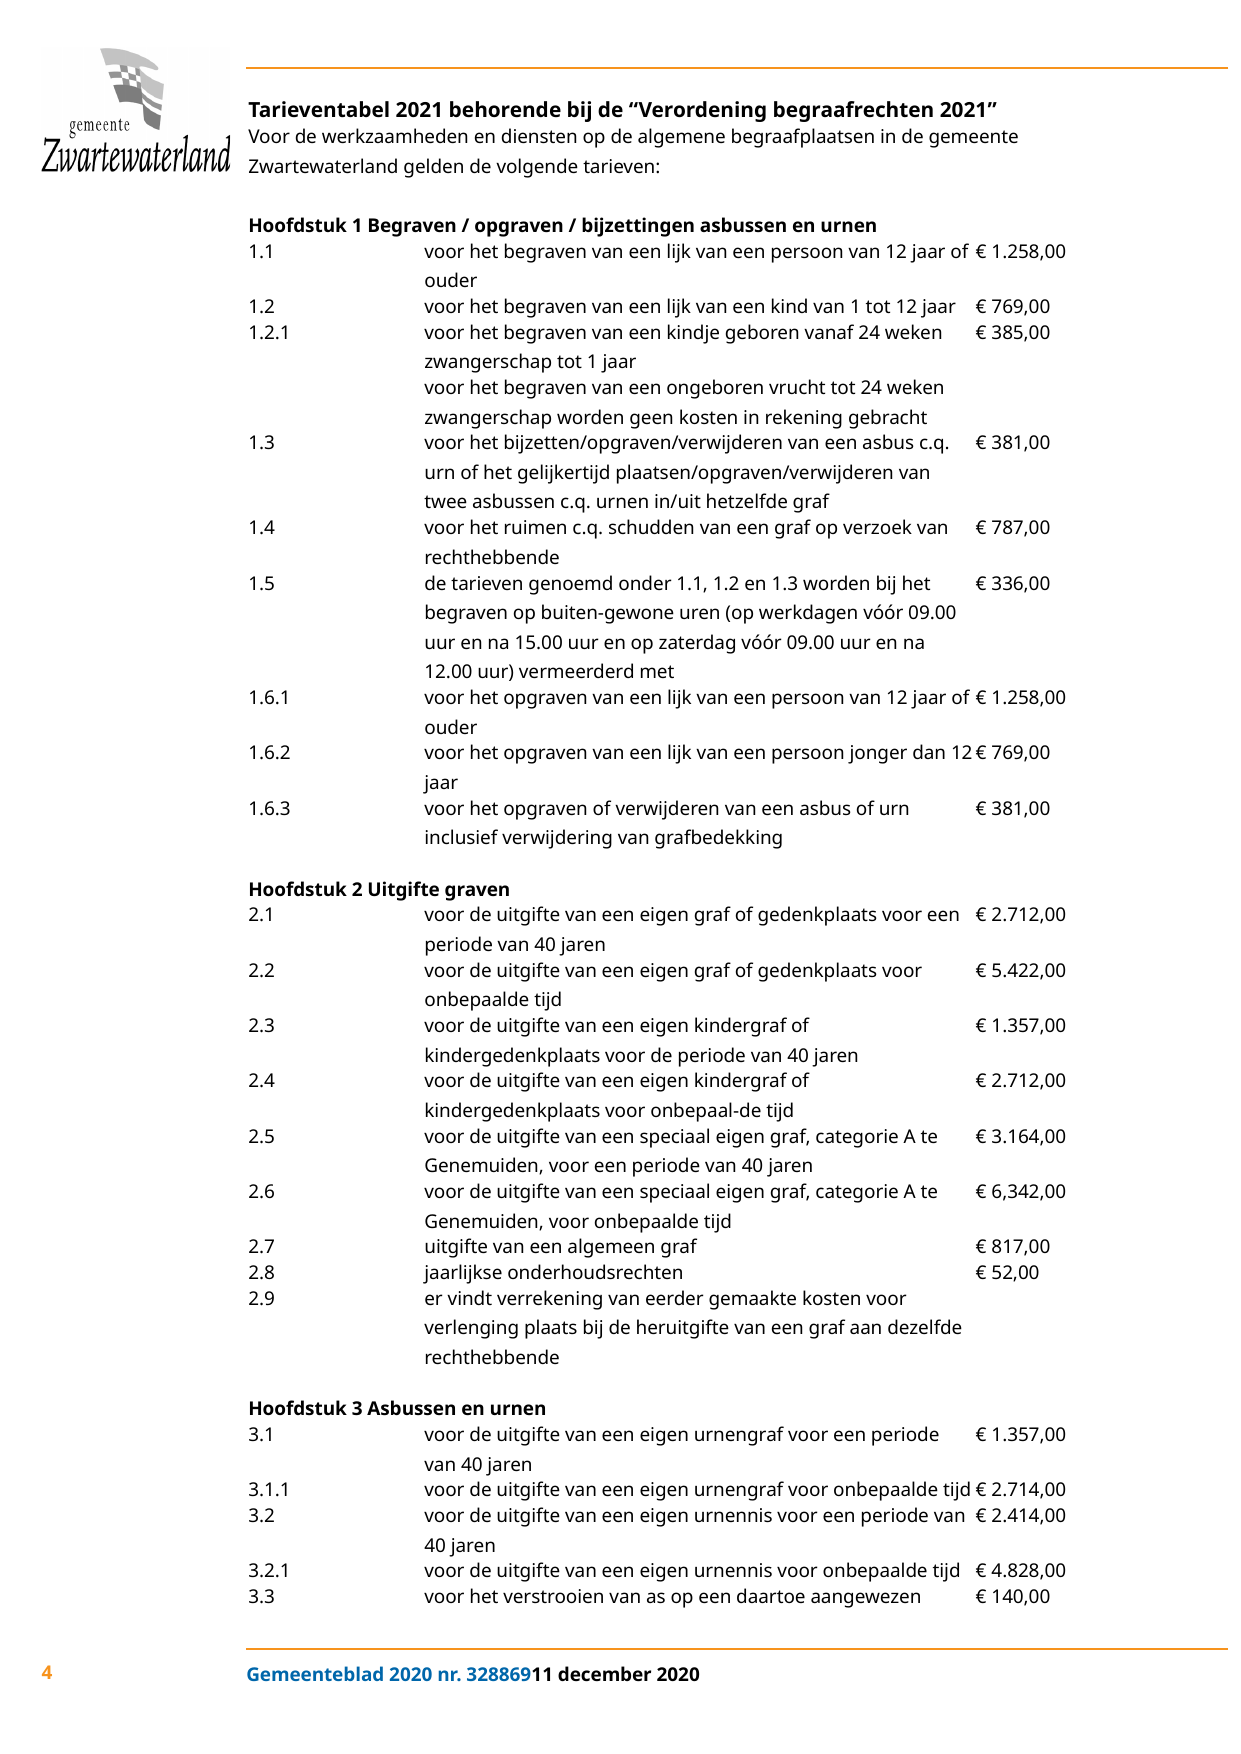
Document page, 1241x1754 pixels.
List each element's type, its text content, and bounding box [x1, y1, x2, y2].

table_cell voor de uitgifte van een eigen urnengraf voor onbepaalde tijd [424, 1477, 975, 1502]
table_cell 3.1.1 [248, 1477, 424, 1502]
table_cell 3.2.1 [248, 1558, 424, 1583]
table_cell voor het begraven van een lijk van een persoon van 12 jaar of ouder [424, 238, 975, 293]
table_cell voor het opgraven of verwijderen van een asbus of urn inclusief verwijdering van grafbedekking [424, 795, 975, 850]
table_cell € 2.414,00 [975, 1503, 1152, 1558]
table_cell 1.4 [248, 515, 424, 570]
table_cell voor het verstrooien van as op een daartoe aangewezen [424, 1584, 975, 1609]
table_cell 3.1 [248, 1421, 424, 1477]
table_cell voor het ruimen c.q. schudden van een graf op verzoek van rechthebbende [424, 515, 975, 570]
table_cell jaarlijkse onderhoudsrechten [424, 1259, 975, 1285]
table_cell € 4.828,00 [975, 1558, 1152, 1583]
table_cell € 1.258,00 [975, 684, 1152, 739]
table_cell 1.6.2 [248, 740, 424, 795]
table_cell [975, 1285, 1152, 1370]
table_cell 2.2 [248, 957, 424, 1012]
table_cell [248, 850, 1152, 876]
table_cell voor de uitgifte van een eigen urnennis voor een periode van 40 jaren [424, 1503, 975, 1558]
table_cell € 381,00 [975, 795, 1152, 850]
table_cell € 787,00 [975, 515, 1152, 570]
table_cell 2.5 [248, 1123, 424, 1178]
table_cell er vindt verrekening van eerder gemaakte kosten voor verlenging plaats bij de heruitgifte van een graf aan dezelfde rechthebbende [424, 1285, 975, 1370]
table_cell 1.5 [248, 570, 424, 684]
table_cell € 52,00 [975, 1259, 1152, 1285]
table_cell € 385,00 [975, 319, 1152, 374]
table_cell voor de uitgifte van een eigen graf of gedenkplaats voor een periode van 40 jaren [424, 902, 975, 957]
table_cell € 3.164,00 [975, 1123, 1152, 1178]
table_cell [248, 374, 424, 429]
text Tarieventabel 2021 behorende bij de “Verordening begraafrechten 2021” [248, 95, 1152, 123]
table_cell [248, 1370, 1152, 1396]
table_cell € 1.258,00 [975, 238, 1152, 293]
table_cell voor de uitgifte van een speciaal eigen graf, categorie A te Genemuiden, voor een periode van 40 jaren [424, 1123, 975, 1178]
table_cell 2.7 [248, 1234, 424, 1259]
table_cell 2.8 [248, 1259, 424, 1285]
table_cell voor de uitgifte van een eigen graf of gedenkplaats voor onbepaalde tijd [424, 957, 975, 1012]
table_cell voor het begraven van een ongeboren vrucht tot 24 weken zwangerschap worden geen kosten in rekening gebracht [424, 374, 975, 429]
table_cell voor de uitgifte van een eigen kindergraf of kindergedenkplaats voor onbepaal-de tijd [424, 1068, 975, 1123]
table_cell € 769,00 [975, 293, 1152, 319]
table_cell € 2.714,00 [975, 1477, 1152, 1502]
table_cell 1.1 [248, 238, 424, 293]
table_cell Hoofdstuk 2 Uitgifte graven [248, 876, 1152, 902]
table_cell 2.9 [248, 1285, 424, 1370]
table_cell € 817,00 [975, 1234, 1152, 1259]
table_cell 3.2 [248, 1503, 424, 1558]
picture [41, 47, 231, 172]
table_cell voor het begraven van een lijk van een kind van 1 tot 12 jaar [424, 293, 975, 319]
table_cell voor het opgraven van een lijk van een persoon jonger dan 12 jaar [424, 740, 975, 795]
table_cell € 140,00 [975, 1584, 1152, 1609]
table_header Hoofdstuk 1 Begraven / opgraven / bijzettingen asbussen en urnen [248, 212, 1152, 238]
table_cell 3.3 [248, 1584, 424, 1609]
table_cell 2.3 [248, 1012, 424, 1068]
table_cell voor het bijzetten/opgraven/verwijderen van een asbus c.q. urn of het gelijkertijd plaatsen/opgraven/verwijderen van twee asbussen c.q. urnen in/uit hetzelfde graf [424, 430, 975, 514]
table_cell € 1.357,00 [975, 1012, 1152, 1068]
table_cell voor het opgraven van een lijk van een persoon van 12 jaar of ouder [424, 684, 975, 739]
table_cell Hoofdstuk 3 Asbussen en urnen [248, 1396, 1152, 1421]
table_cell voor de uitgifte van een eigen urnennis voor onbepaalde tijd [424, 1558, 975, 1583]
table_cell 1.2.1 [248, 319, 424, 374]
table_cell [975, 374, 1152, 429]
table_cell voor de uitgifte van een speciaal eigen graf, categorie A te Genemuiden, voor onbepaalde tijd [424, 1178, 975, 1233]
table_cell € 381,00 [975, 430, 1152, 514]
table_cell voor het begraven van een kindje geboren vanaf 24 weken zwangerschap tot 1 jaar [424, 319, 975, 374]
table_cell € 2.712,00 [975, 1068, 1152, 1123]
table_cell 1.2 [248, 293, 424, 319]
table_cell 1.6.1 [248, 684, 424, 739]
table_cell € 1.357,00 [975, 1421, 1152, 1477]
table_cell € 769,00 [975, 740, 1152, 795]
table_cell € 6,342,00 [975, 1178, 1152, 1233]
text Voor de werkzaamheden en diensten op de algemene begraafplaatsen in de gemeente Zwartewaterland gelden de volgende tarieven: [248, 123, 1152, 179]
table_cell uitgifte van een algemeen graf [424, 1234, 975, 1259]
table_cell 1.6.3 [248, 795, 424, 850]
table_cell 1.3 [248, 430, 424, 514]
table_cell 2.6 [248, 1178, 424, 1233]
table_cell de tarieven genoemd onder 1.1, 1.2 en 1.3 worden bij het begraven op buiten-gewone uren (op werkdagen vóór 09.00 uur en na 15.00 uur en op zaterdag vóór 09.00 uur en na 12.00 uur) vermeerderd met [424, 570, 975, 684]
table_cell € 336,00 [975, 570, 1152, 684]
table_cell € 5.422,00 [975, 957, 1152, 1012]
table_cell 2.1 [248, 902, 424, 957]
table_cell voor de uitgifte van een eigen urnengraf voor een periode van 40 jaren [424, 1421, 975, 1477]
table_cell 2.4 [248, 1068, 424, 1123]
table_cell voor de uitgifte van een eigen kindergraf of kindergedenkplaats voor de periode van 40 jaren [424, 1012, 975, 1068]
table_cell € 2.712,00 [975, 902, 1152, 957]
